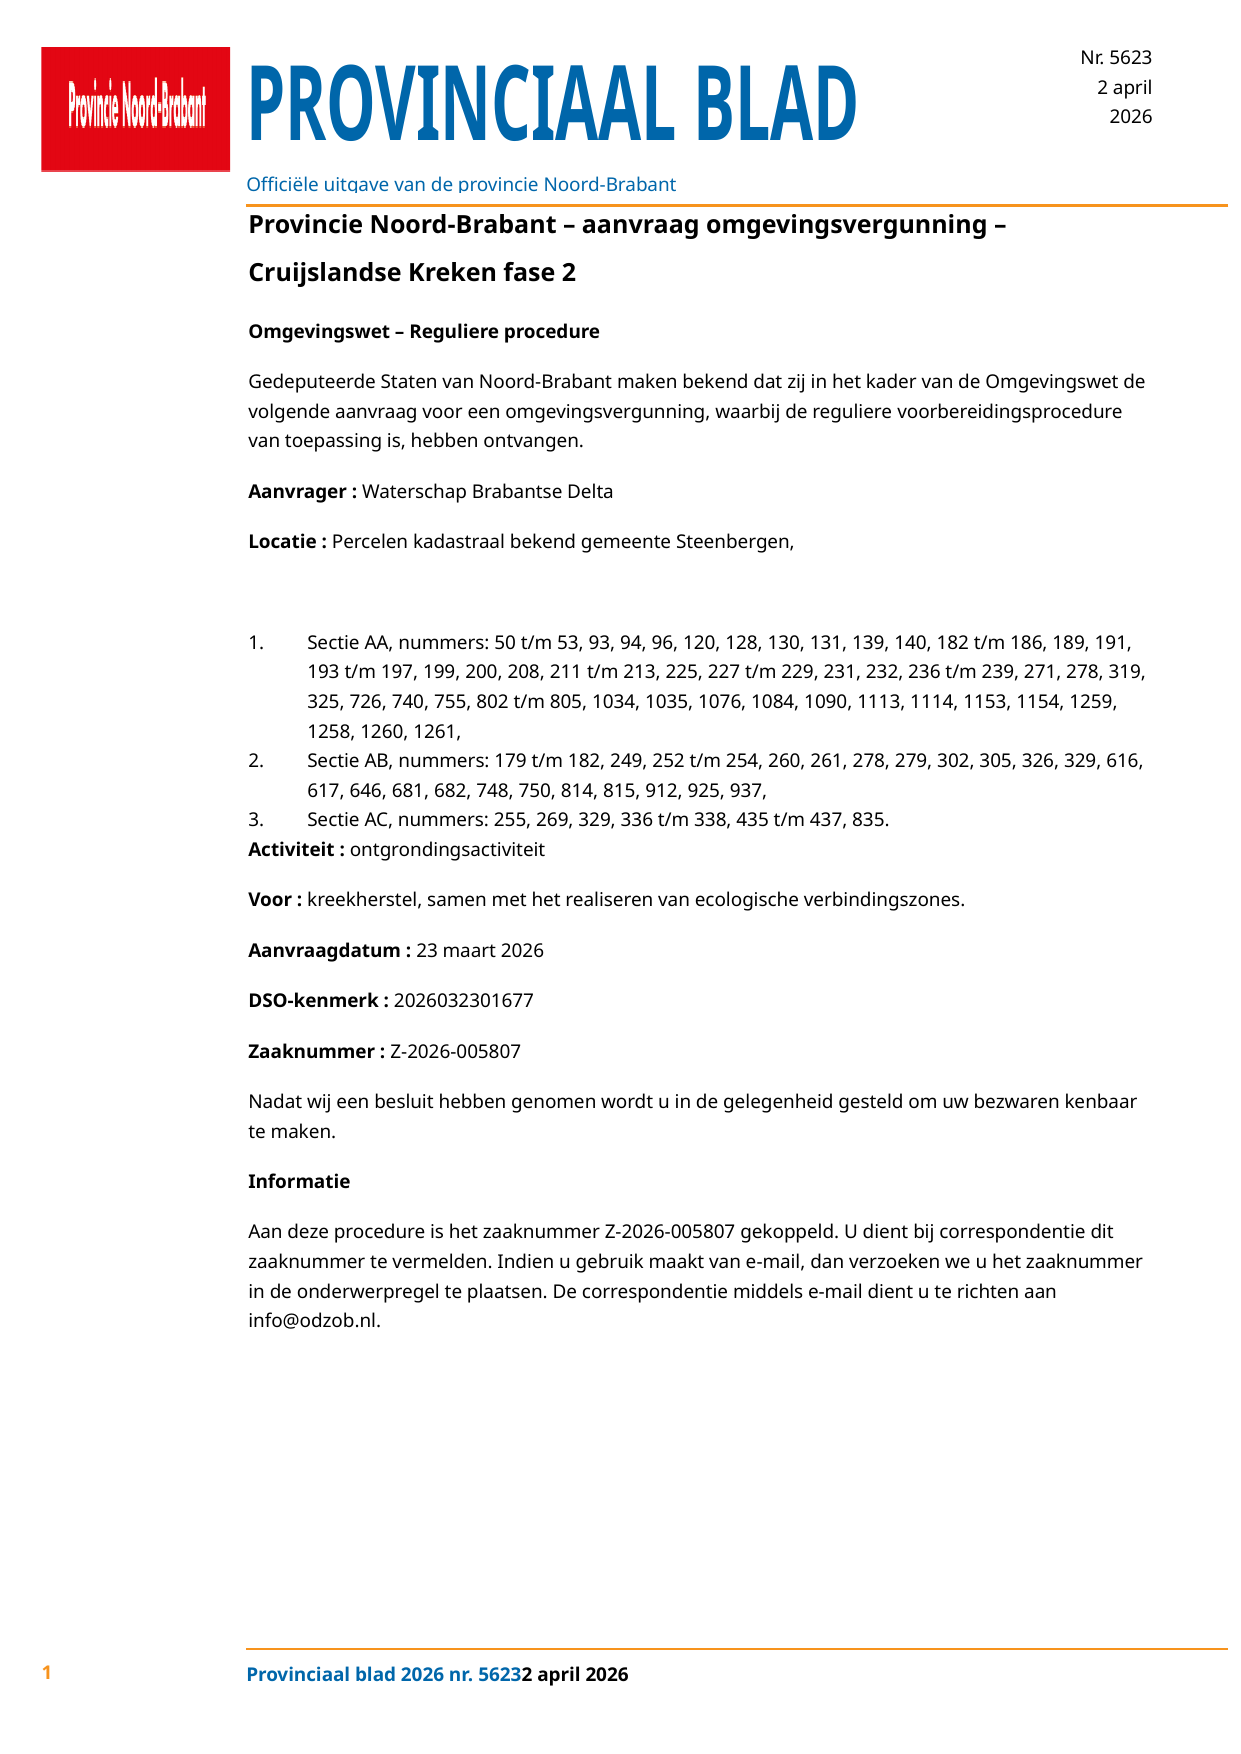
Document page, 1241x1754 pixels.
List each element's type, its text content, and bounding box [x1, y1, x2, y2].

picture [41, 47, 231, 172]
list Sectie AA, nummers: 50 t/m 53, 93, 94, 96, 120, 128, 130, 131, 139, 140, 182 t/m 186, 189, 191, 193 t/m 197, 199, 200, 208, 211 t/m 213, 225, 227 t/m 229, 231, 232, 236 t/m 239, 271, 278, 319, 325, 726, 740, 755, 802 t/m 805, 1034, 1035, 1076, 1084, 1090, 1113, 1114, 1153, 1154, 1259, 1258, 1260, 1261, [248, 629, 1152, 744]
text Aan deze procedure is het zaaknummer Z-2026-005807 gekoppeld. U dient bij correspondentie dit zaaknummer te vermelden. Indien u gebruik maakt van e-mail, dan verzoeken we u het zaaknummer in de onderwerpregel te plaatsen. De correspondentie middels e-mail dient u te richten aan info@odzob.nl. [248, 1219, 1152, 1333]
text Nadat wij een besluit hebben genomen wordt u in de gelegenheid gesteld om uw bezwaren kenbaar te maken. [248, 1088, 1152, 1144]
text Zaaknummer : Z-2026-005807 [248, 1038, 1152, 1064]
text Locatie : Percelen kadastraal bekend gemeente Steenbergen, [248, 528, 1152, 554]
text Voor : kreekherstel, samen met het realiseren van ecologische verbindingszones. [248, 887, 1152, 912]
text Aanvrager : Waterschap Brabantse Delta [248, 478, 1152, 504]
text Activiteit : ontgrondingsactiviteit [248, 836, 1152, 862]
text Gedeputeerde Staten van Noord-Brabant maken bekend dat zij in het kader van de Omgevingswet de volgende aanvraag voor een omgevingsvergunning, waarbij de reguliere voorbereidingsprocedure van toepassing is, hebben ontvangen. [248, 368, 1152, 453]
list Sectie AB, nummers: 179 t/m 182, 249, 252 t/m 254, 260, 261, 278, 279, 302, 305, 326, 329, 616, 617, 646, 681, 682, 748, 750, 814, 815, 912, 925, 937, [248, 747, 1152, 803]
text Omgevingswet – Reguliere procedure [248, 318, 1152, 344]
text Aanvraagdatum : 23 maart 2026 [248, 937, 1152, 963]
text Provincie Noord-Brabant – aanvraag omgevingsvergunning – Cruijslandse Kreken fase 2 [248, 207, 1152, 288]
list Sectie AC, nummers: 255, 269, 329, 336 t/m 338, 435 t/m 437, 835. [248, 807, 1152, 832]
text DSO-kenmerk : 2026032301677 [248, 987, 1152, 1013]
text Informatie [248, 1168, 1152, 1194]
